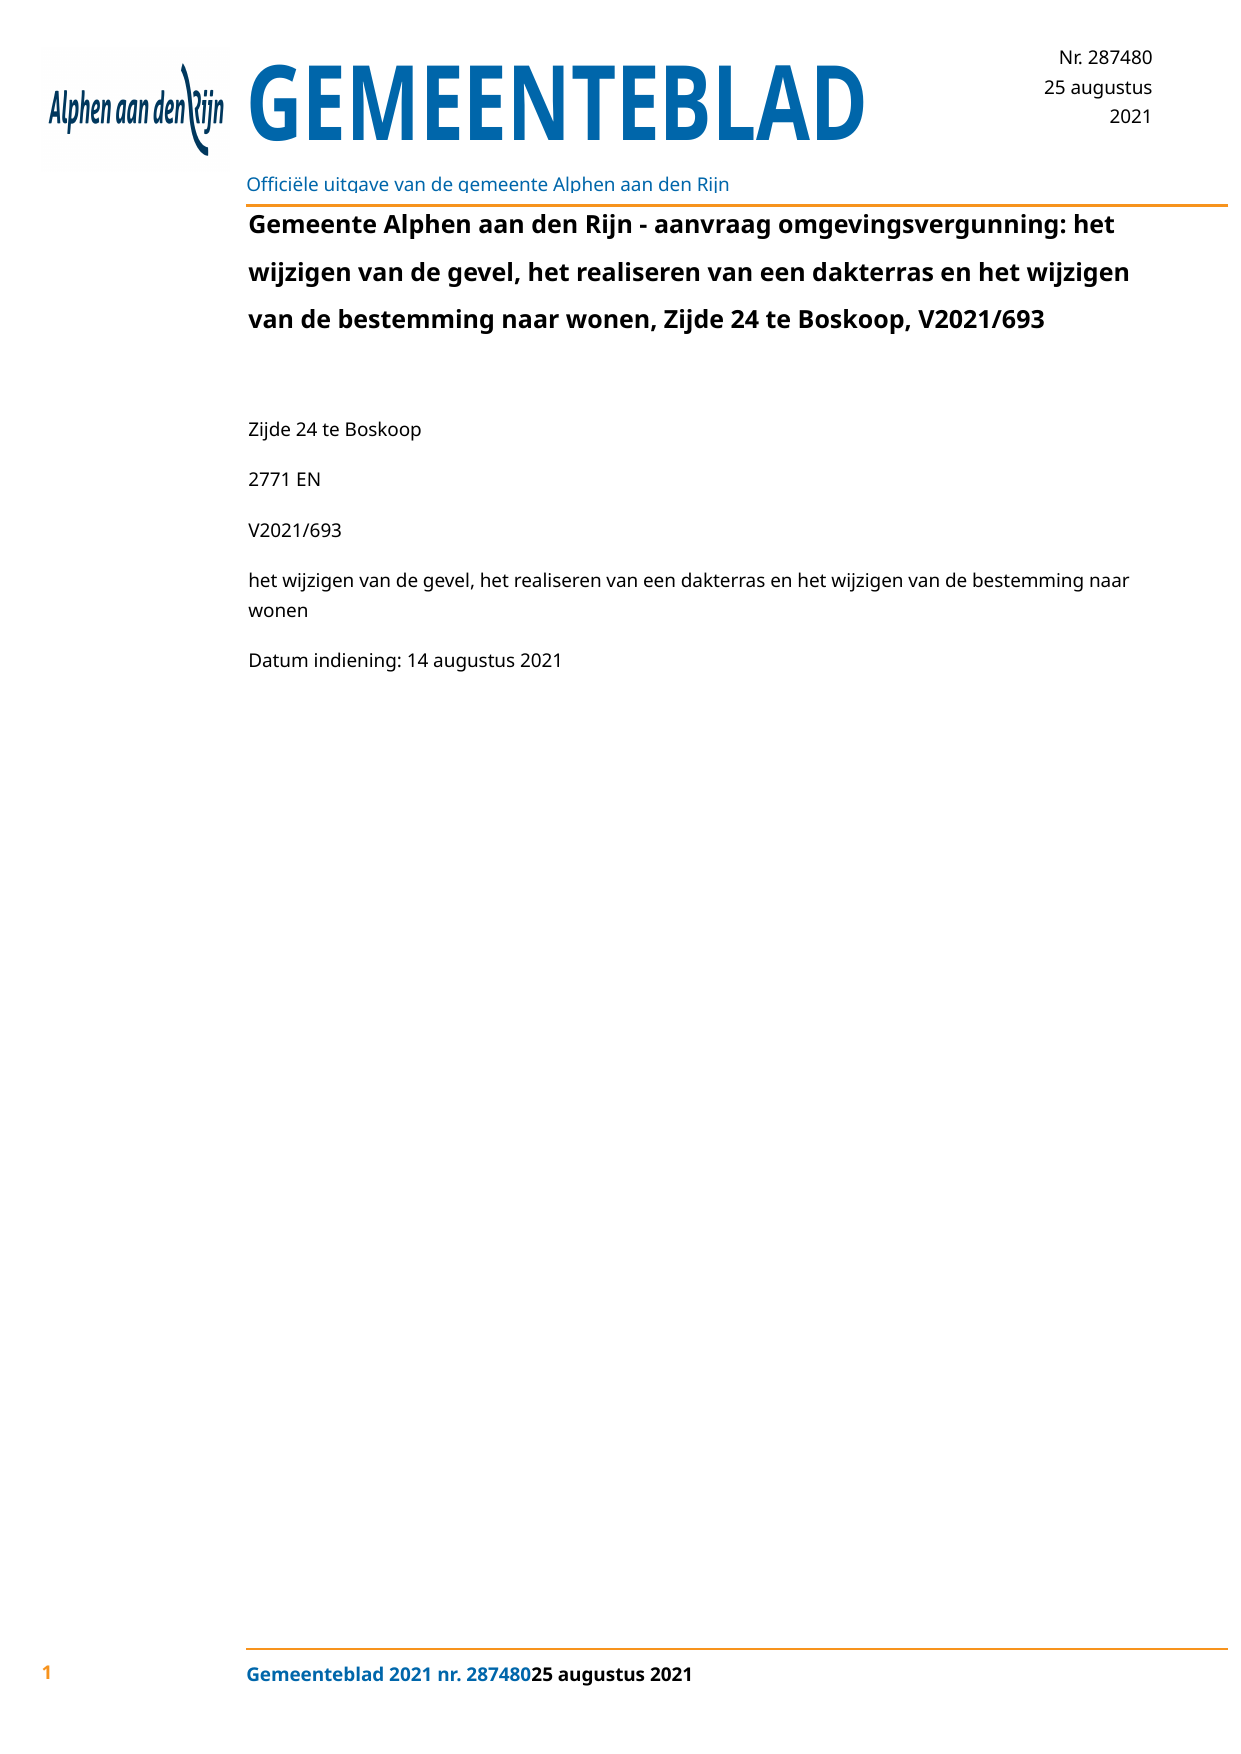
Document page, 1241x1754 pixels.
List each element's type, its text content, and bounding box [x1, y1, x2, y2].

text Zijde 24 te Boskoop [248, 416, 1152, 442]
text V2021/693 [248, 517, 1152, 542]
picture [41, 47, 231, 172]
text 2771 EN [248, 466, 1152, 492]
text het wijzigen van de gevel, het realiseren van een dakterras en het wijzigen van de bestemming naar wonen [248, 567, 1152, 622]
text Datum indiening: 14 augustus 2021 [248, 647, 1152, 673]
text Gemeente Alphen aan den Rijn - aanvraag omgevingsvergunning: het wijzigen van de gevel, het realiseren van een dakterras en het wijzigen van de bestemming naar wonen, Zijde 24 te Boskoop, V2021/693 [248, 207, 1152, 336]
